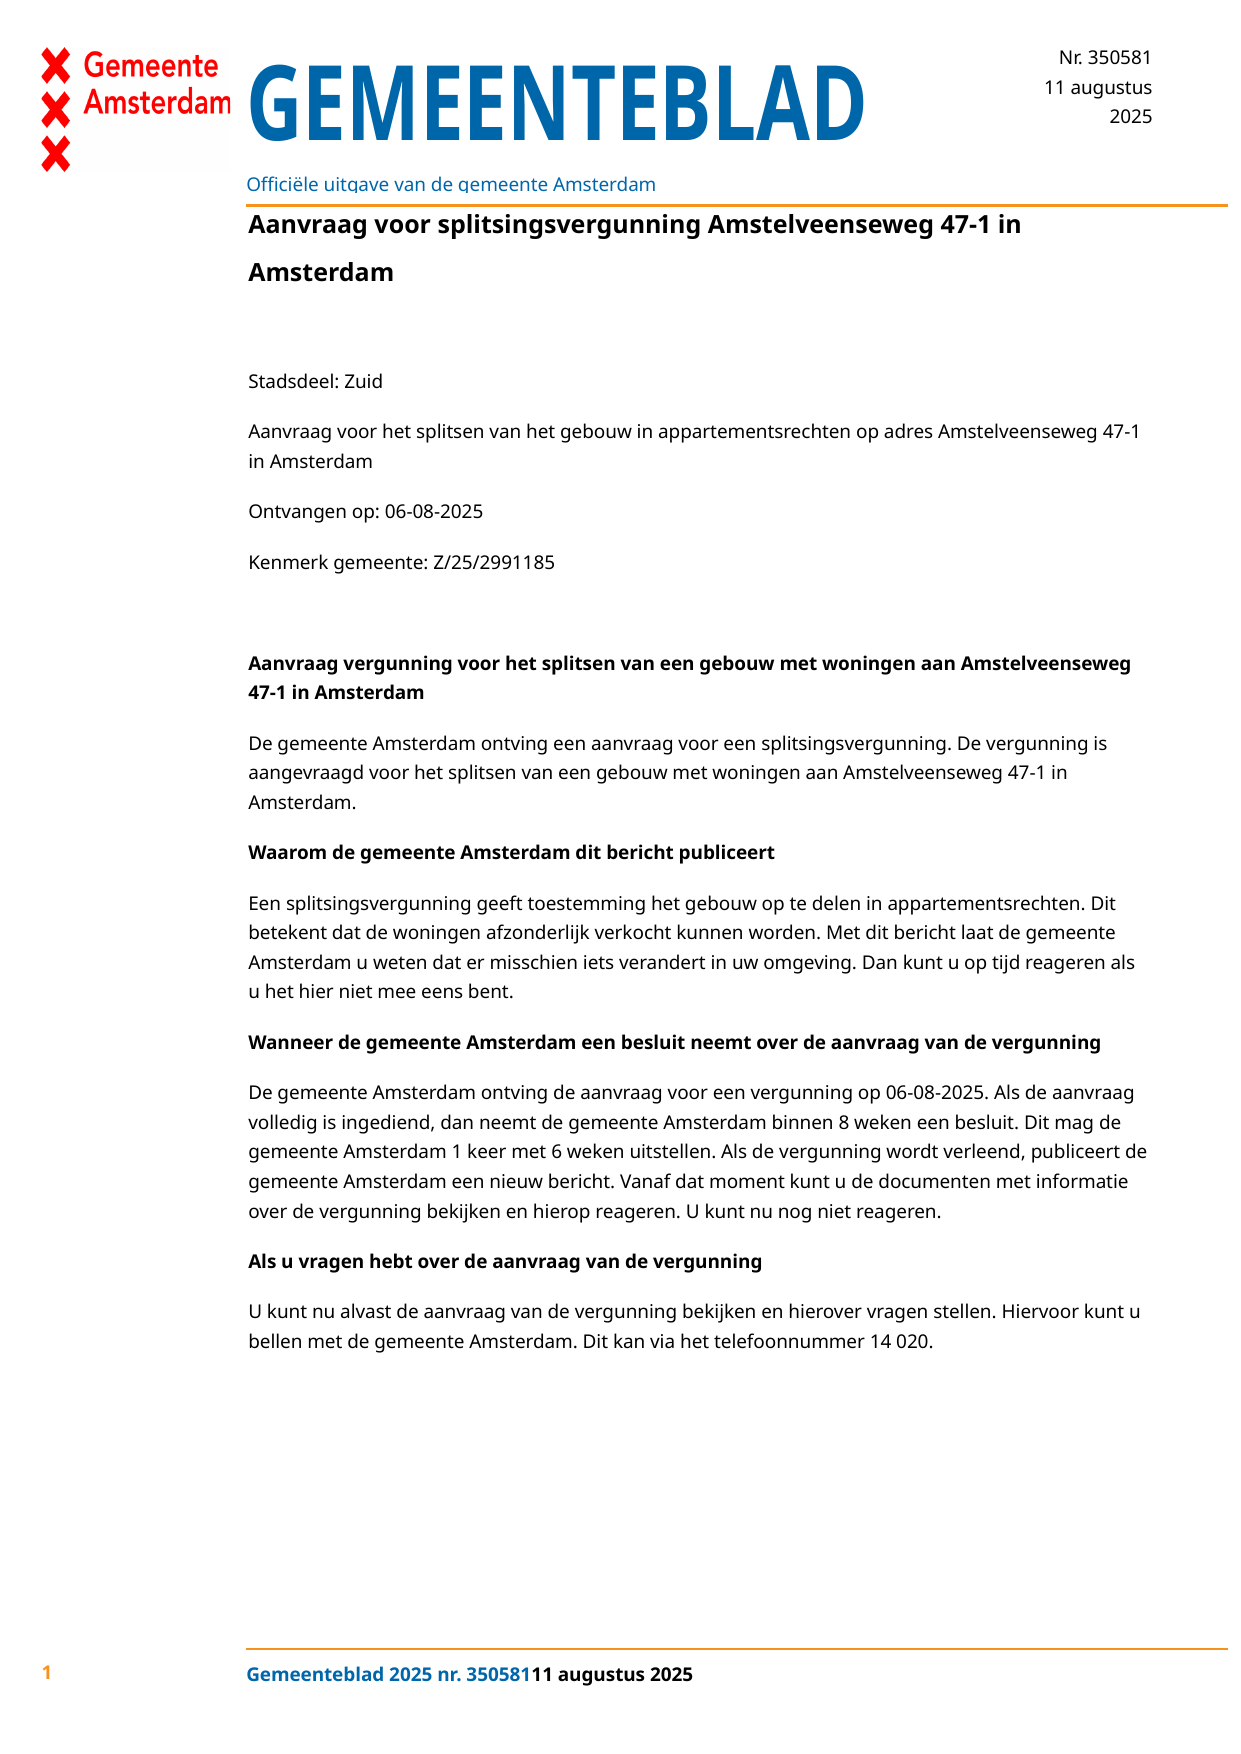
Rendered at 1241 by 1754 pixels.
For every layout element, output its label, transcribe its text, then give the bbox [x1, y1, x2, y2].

text Waarom de gemeente Amsterdam dit bericht publiceert [248, 839, 1152, 865]
text Kenmerk gemeente: Z/25/2991185 [248, 549, 1152, 575]
text Stadsdeel: Zuid [248, 368, 1152, 394]
text De gemeente Amsterdam ontving een aanvraag voor een splitsingsvergunning. De vergunning is aangevraagd voor het splitsen van een gebouw met woningen aan Amstelveenseweg 47-1 in Amsterdam. [248, 730, 1152, 815]
text Een splitsingsvergunning geeft toestemming het gebouw op te delen in appartementsrechten. Dit betekent dat de woningen afzonderlijk verkocht kunnen worden. Met dit bericht laat de gemeente Amsterdam u weten dat er misschien iets verandert in uw omgeving. Dan kunt u op tijd reageren als u het hier niet mee eens bent. [248, 890, 1152, 1004]
text Als u vragen hebt over de aanvraag van de vergunning [248, 1248, 1152, 1274]
picture [41, 47, 231, 172]
text Aanvraag vergunning voor het splitsen van een gebouw met woningen aan Amstelveenseweg 47-1 in Amsterdam [248, 650, 1152, 705]
text U kunt nu alvast de aanvraag van de vergunning bekijken en hierover vragen stellen. Hiervoor kunt u bellen met de gemeente Amsterdam. Dit kan via het telefoonnummer 14 020. [248, 1299, 1152, 1354]
text Aanvraag voor het splitsen van het gebouw in appartementsrechten op adres Amstelveenseweg 47-1 in Amsterdam [248, 419, 1152, 474]
text Aanvraag voor splitsingsvergunning Amstelveenseweg 47-1 in Amsterdam [248, 207, 1152, 288]
text De gemeente Amsterdam ontving de aanvraag voor een vergunning op 06-08-2025. Als de aanvraag volledig is ingediend, dan neemt de gemeente Amsterdam binnen 8 weken een besluit. Dit mag de gemeente Amsterdam 1 keer met 6 weken uitstellen. Als de vergunning wordt verleend, publiceert de gemeente Amsterdam een nieuw bericht. Vanaf dat moment kunt u de documenten met informatie over de vergunning bekijken en hierop reageren. U kunt nu nog niet reageren. [248, 1079, 1152, 1224]
text Wanneer de gemeente Amsterdam een besluit neemt over de aanvraag van de vergunning [248, 1029, 1152, 1055]
text Ontvangen op: 06-08-2025 [248, 499, 1152, 524]
